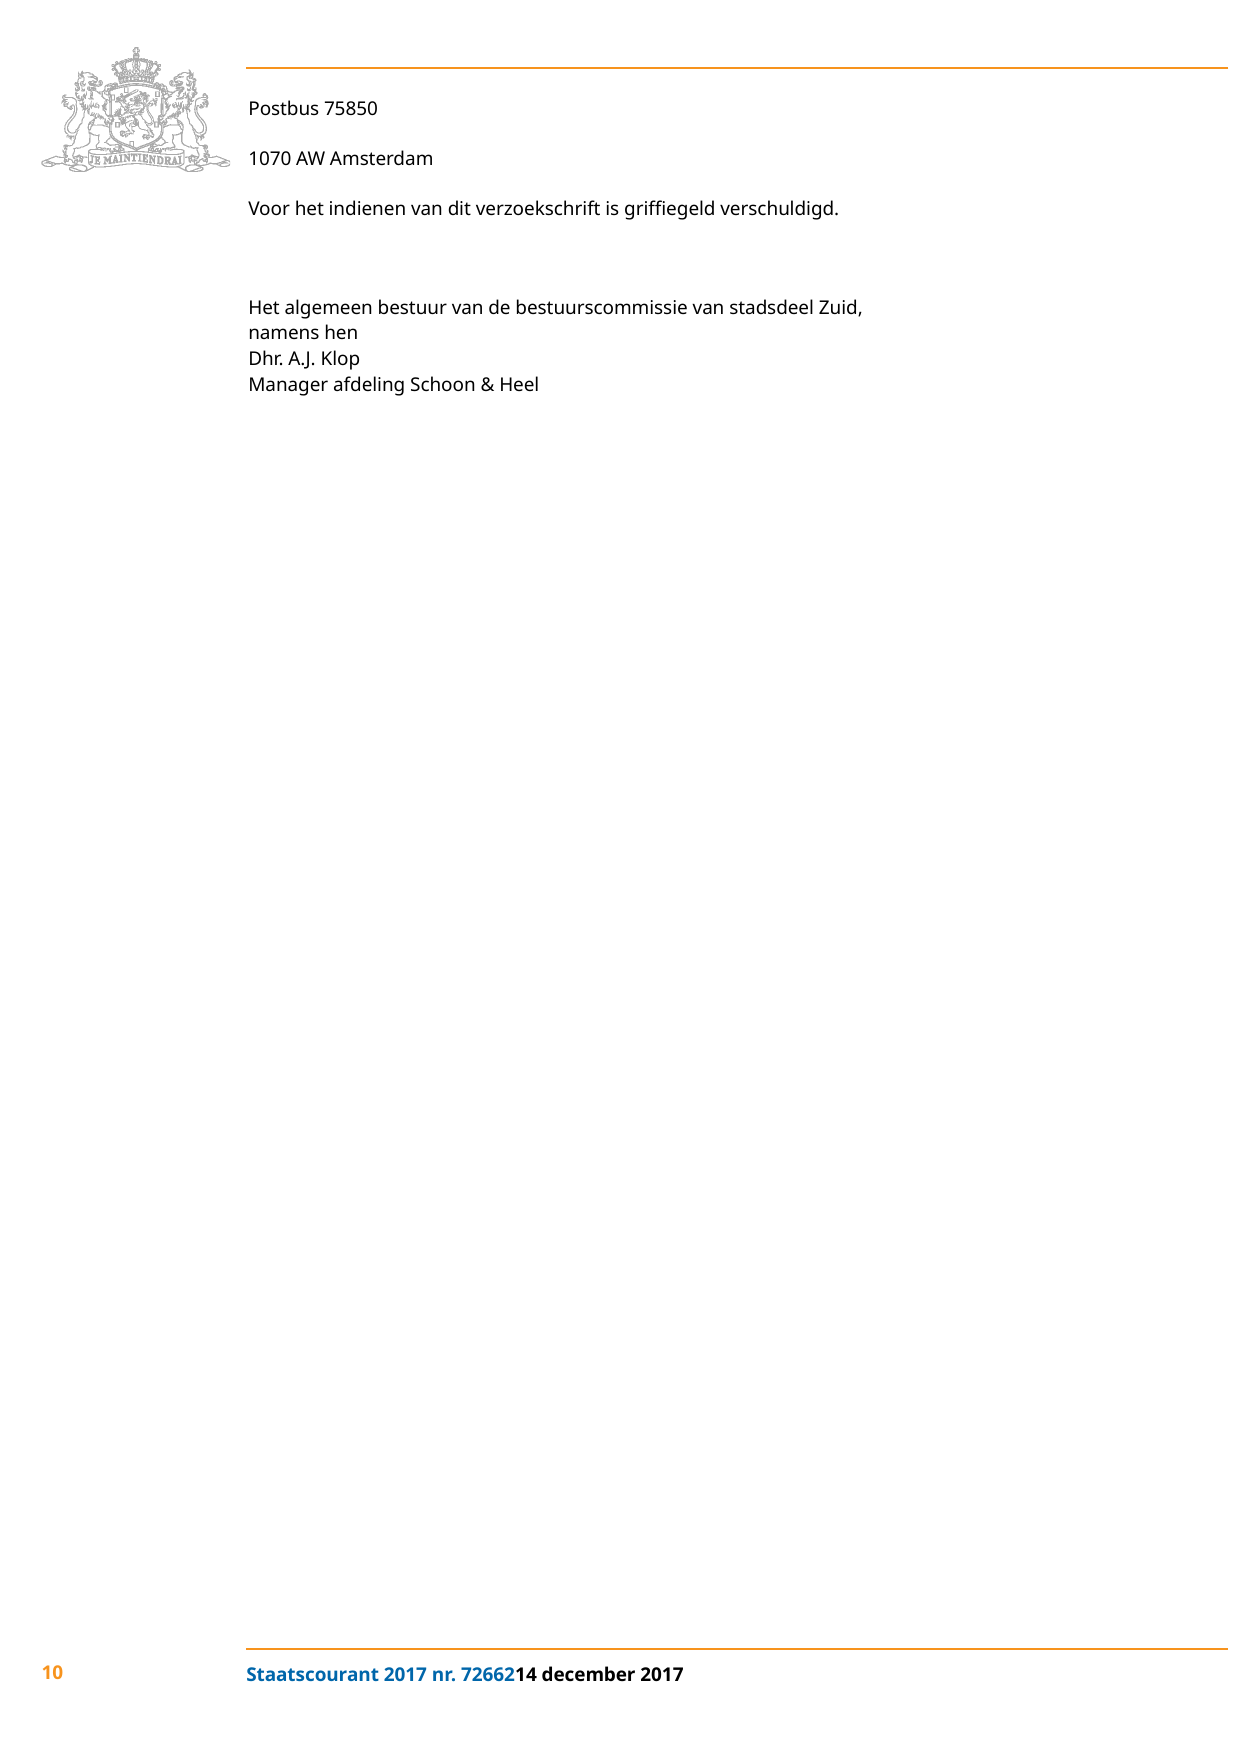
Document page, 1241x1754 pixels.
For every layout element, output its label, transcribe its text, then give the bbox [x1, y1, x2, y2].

text 1070 AW Amsterdam [248, 145, 1152, 171]
text Het algemeen bestuur van de bestuurscommissie van stadsdeel Zuid, [248, 294, 1152, 319]
text Postbus 75850 [248, 95, 1152, 121]
text Dhr. A.J. Klop [248, 345, 1152, 371]
picture [41, 47, 231, 172]
text Manager afdeling Schoon & Heel [248, 371, 1152, 397]
text Voor het indienen van dit verzoekschrift is griffiegeld verschuldigd. [248, 196, 1152, 221]
text namens hen [248, 319, 1152, 345]
